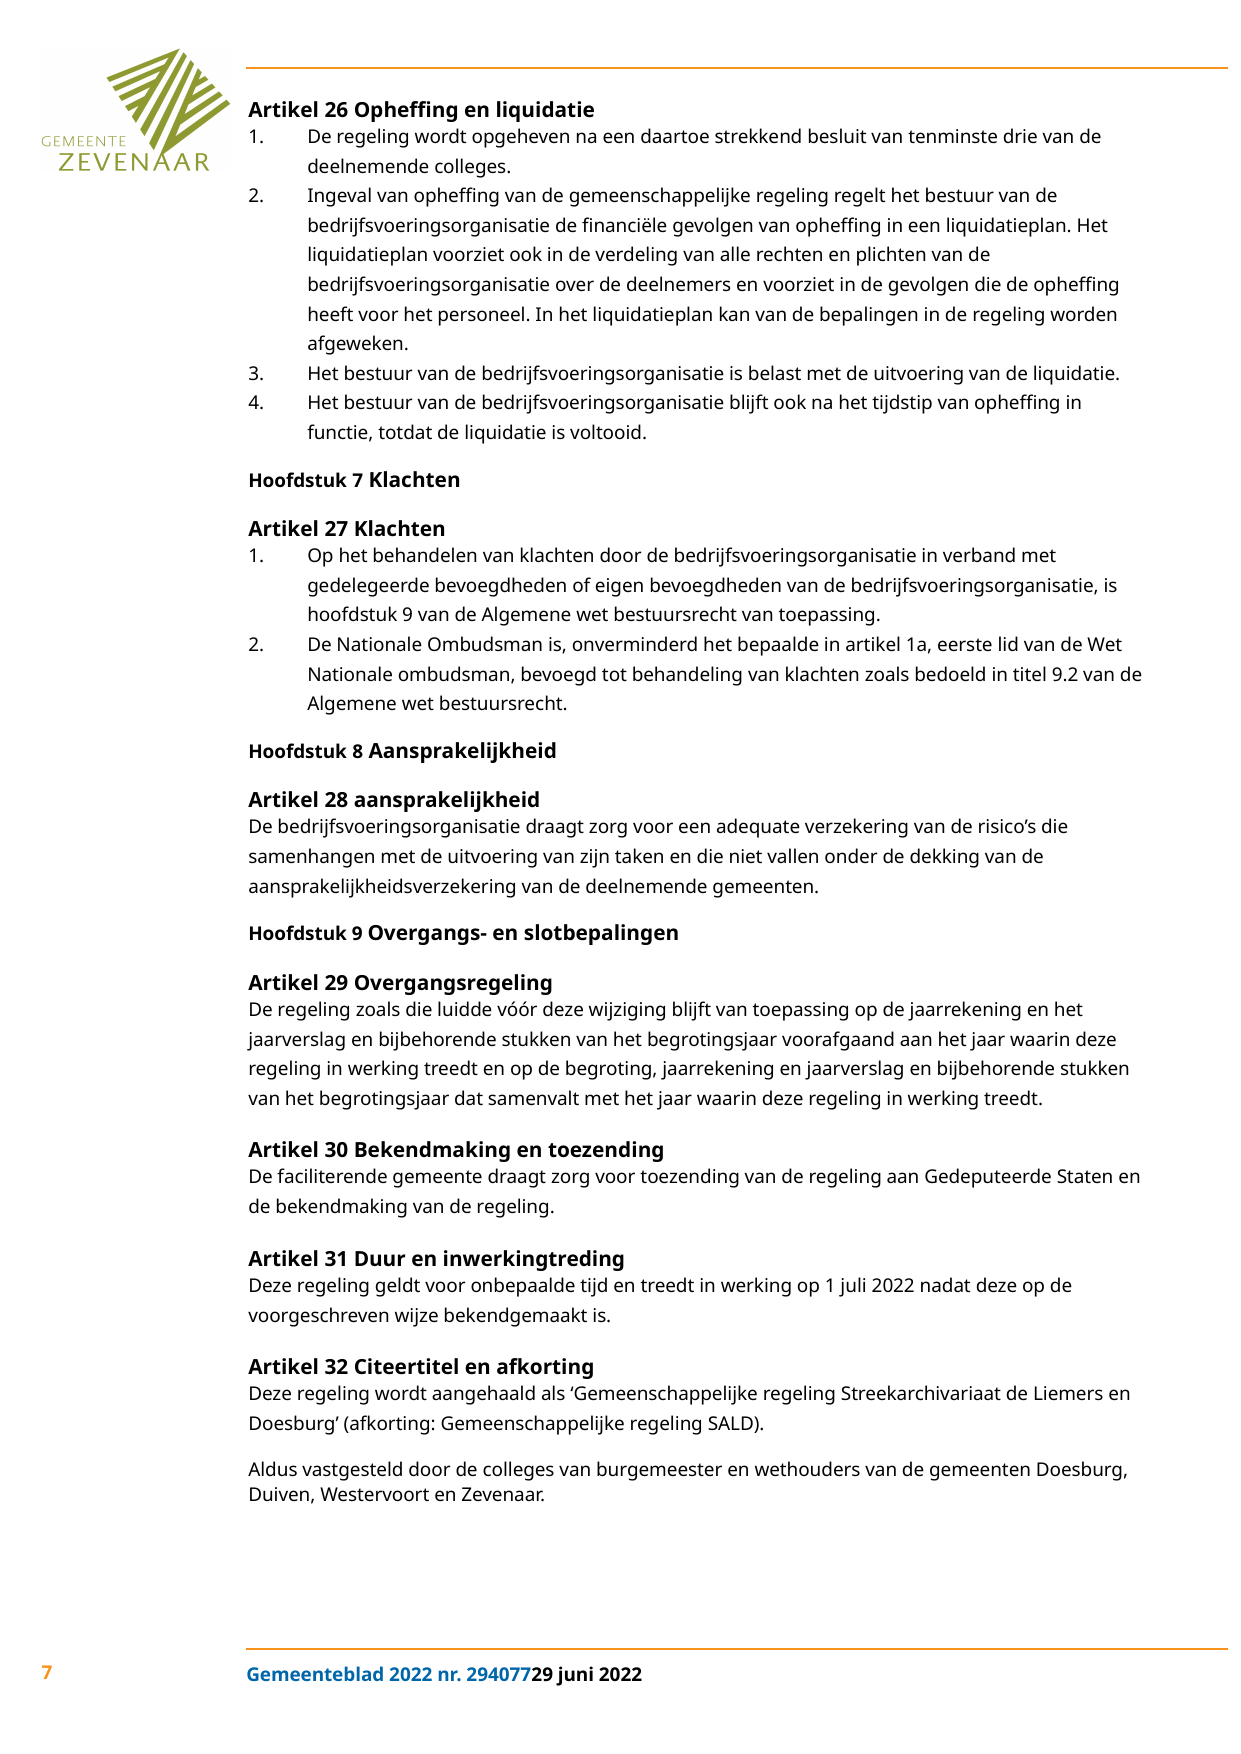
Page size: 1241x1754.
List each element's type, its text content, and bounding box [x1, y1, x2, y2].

text Artikel 29 Overgangsregeling [248, 968, 1152, 996]
list Het bestuur van de bedrijfsvoeringsorganisatie is belast met de uitvoering van de liquidatie. [248, 360, 1152, 386]
text Aldus vastgesteld door de colleges van burgemeester en wethouders van de gemeenten Doesburg, Duiven, Westervoort en Zevenaar. [248, 1456, 1152, 1507]
list De Nationale Ombudsman is, onverminderd het bepaalde in artikel 1a, eerste lid van de Wet Nationale ombudsman, bevoegd tot behandeling van klachten zoals bedoeld in titel 9.2 van de Algemene wet bestuursrecht. [248, 631, 1152, 716]
text Artikel 26 Opheffing en liquidatie [248, 95, 1152, 123]
text Deze regeling wordt aangehaald als ‘Gemeenschappelijke regeling Streekarchivariaat de Liemers en Doesburg’ (afkorting: Gemeenschappelijke regeling SALD). [248, 1381, 1152, 1436]
text Artikel 28 aansprakelijkheid [248, 785, 1152, 814]
text Artikel 31 Duur en inwerkingtreding [248, 1244, 1152, 1272]
list Het bestuur van de bedrijfsvoeringsorganisatie blijft ook na het tijdstip van opheffing in functie, totdat de liquidatie is voltooid. [248, 389, 1152, 445]
text De faciliterende gemeente draagt zorg voor toezending van de regeling aan Gedeputeerde Staten en de bekendmaking van de regeling. [248, 1164, 1152, 1219]
text Artikel 32 Citeertitel en afkorting [248, 1352, 1152, 1381]
text Hoofdstuk 8 Aansprakelijkheid [248, 736, 1152, 764]
text Hoofdstuk 9 Overgangs- en slotbepalingen [248, 918, 1152, 947]
text Artikel 30 Bekendmaking en toezending [248, 1135, 1152, 1164]
text De regeling zoals die luidde vóór deze wijziging blijft van toepassing op de jaarrekening en het jaarverslag en bijbehorende stukken van het begrotingsjaar voorafgaand aan het jaar waarin deze regeling in werking treedt en op de begroting, jaarrekening en jaarverslag en bijbehorende stukken van het begrotingsjaar dat samenvalt met het jaar waarin deze regeling in werking treedt. [248, 996, 1152, 1111]
list Ingeval van opheffing van de gemeenschappelijke regeling regelt het bestuur van de bedrijfsvoeringsorganisatie de financiële gevolgen van opheffing in een liquidatieplan. Het liquidatieplan voorziet ook in de verdeling van alle rechten en plichten van de bedrijfsvoeringsorganisatie over de deelnemers en voorziet in de gevolgen die de opheffing heeft voor het personeel. In het liquidatieplan kan van de bepalingen in de regeling worden afgeweken. [248, 182, 1152, 356]
list Op het behandelen van klachten door de bedrijfsvoeringsorganisatie in verband met gedelegeerde bevoegdheden of eigen bevoegdheden van de bedrijfsvoeringsorganisatie, is hoofdstuk 9 van de Algemene wet bestuursrecht van toepassing. [248, 542, 1152, 627]
text Artikel 27 Klachten [248, 514, 1152, 542]
picture [41, 47, 231, 172]
text De bedrijfsvoeringsorganisatie draagt zorg voor een adequate verzekering van de risico’s die samenhangen met de uitvoering van zijn taken en die niet vallen onder de dekking van de aansprakelijkheidsverzekering van de deelnemende gemeenten. [248, 814, 1152, 898]
text Hoofdstuk 7 Klachten [248, 465, 1152, 493]
text Deze regeling geldt voor onbepaalde tijd en treedt in werking op 1 juli 2022 nadat deze op de voorgeschreven wijze bekendgemaakt is. [248, 1272, 1152, 1327]
list De regeling wordt opgeheven na een daartoe strekkend besluit van tenminste drie van de deelnemende colleges. [248, 123, 1152, 178]
